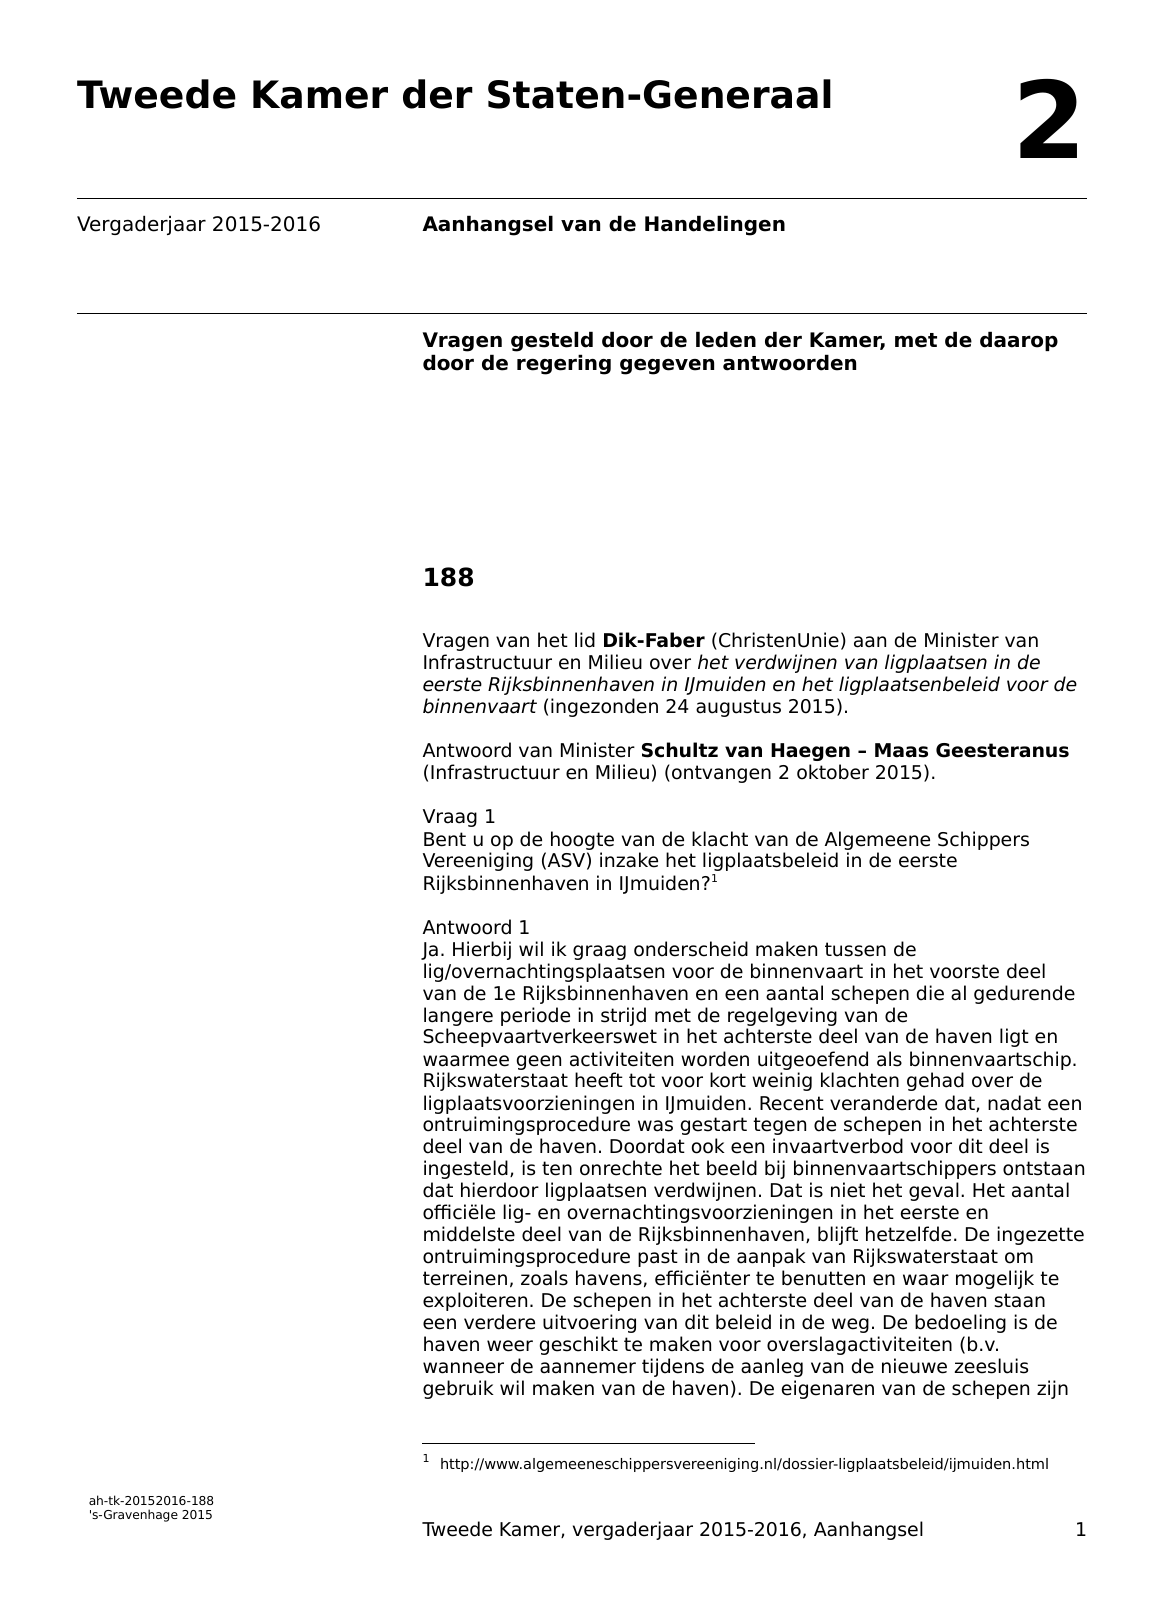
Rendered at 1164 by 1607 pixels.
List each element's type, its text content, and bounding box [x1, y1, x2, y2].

text http://www.algemeeneschippersvereeniging.nl/dossier-ligplaatsbeleid/ijmuiden.html [422, 1452, 1087, 1474]
table_cell Vragen gesteld door de leden der Kamer, met de daarop door de regering gegeven antwoorden [422, 314, 1087, 375]
table_header Tweede Kamer der Staten-Generaal [77, 59, 886, 198]
text Bent u op de hoogte van de klacht van de Algemeene Schippers Vereeniging (ASV) inzake het ligplaatsbeleid in de eerste Rijksbinnenhaven in IJmuiden? [422, 828, 1087, 894]
table_cell Aanhangsel van de Handelingen [422, 199, 1087, 313]
text Rijkswaterstaat heeft tot voor kort weinig klachten gehad over de ligplaatsvoorzieningen in IJmuiden. Recent veranderde dat, nadat een ontruimingsprocedure was gestart tegen de schepen in het achterste deel van de haven. Doordat ook een invaartverbod voor dit deel is ingesteld, is ten onrechte het beeld bij binnenvaartschippers ontstaan dat hierdoor ligplaatsen verdwijnen. Dat is niet het geval. Het aantal officiële lig- en overnachtingsvoorzieningen in het eerste en middelste deel van de Rijksbinnenhaven, blijft hetzelfde. De ingezette ontruimingsprocedure past in de aanpak van Rijkswaterstaat om terreinen, zoals havens, efficiënter te benutten en waar mogelijk te exploiteren. De schepen in het achterste deel van de haven staan een verdere uitvoering van dit beleid in de weg. De bedoeling is de haven weer geschikt te maken voor overslagactiviteiten (b.v. wanneer de aannemer tijdens de aanleg van de nieuwe zeesluis gebruik wil maken van de haven). De eigenaren van de schepen zijn [422, 1070, 1087, 1400]
text 188 [422, 563, 1087, 592]
text Ja. Hierbij wil ik graag onderscheid maken tussen de lig/overnachtingsplaatsen voor de binnenvaart in het voorste deel van de 1e Rijksbinnenhaven en een aantal schepen die al gedurende langere periode in strijd met de regelgeving van de Scheepvaartverkeerswet in het achterste deel van de haven ligt en waarmee geen activiteiten worden uitgeoefend als binnenvaartschip. [422, 938, 1087, 1070]
text 's-Gravenhage 2015 [88, 1508, 323, 1522]
text Antwoord 1 [422, 917, 1087, 938]
text Antwoord van Minister Schultz van Haegen – Maas Geesteranus (Infrastructuur en Milieu) (ontvangen 2 oktober 2015). [422, 740, 1087, 784]
table_cell Vergaderjaar 2015-2016 [77, 199, 422, 313]
text Vraag 1 [422, 806, 1087, 828]
text ah-tk-20152016-188 [88, 1494, 323, 1508]
table_cell [77, 314, 422, 375]
text Vragen van het lid Dik-Faber (ChristenUnie) aan de Minister van Infrastructuur en Milieu over het verdwijnen van ligplaatsen in de eerste Rijksbinnenhaven in IJmuiden en het ligplaatsenbeleid voor de binnenvaart (ingezonden 24 augustus 2015). [422, 630, 1087, 718]
table_header 2 [886, 59, 1087, 198]
